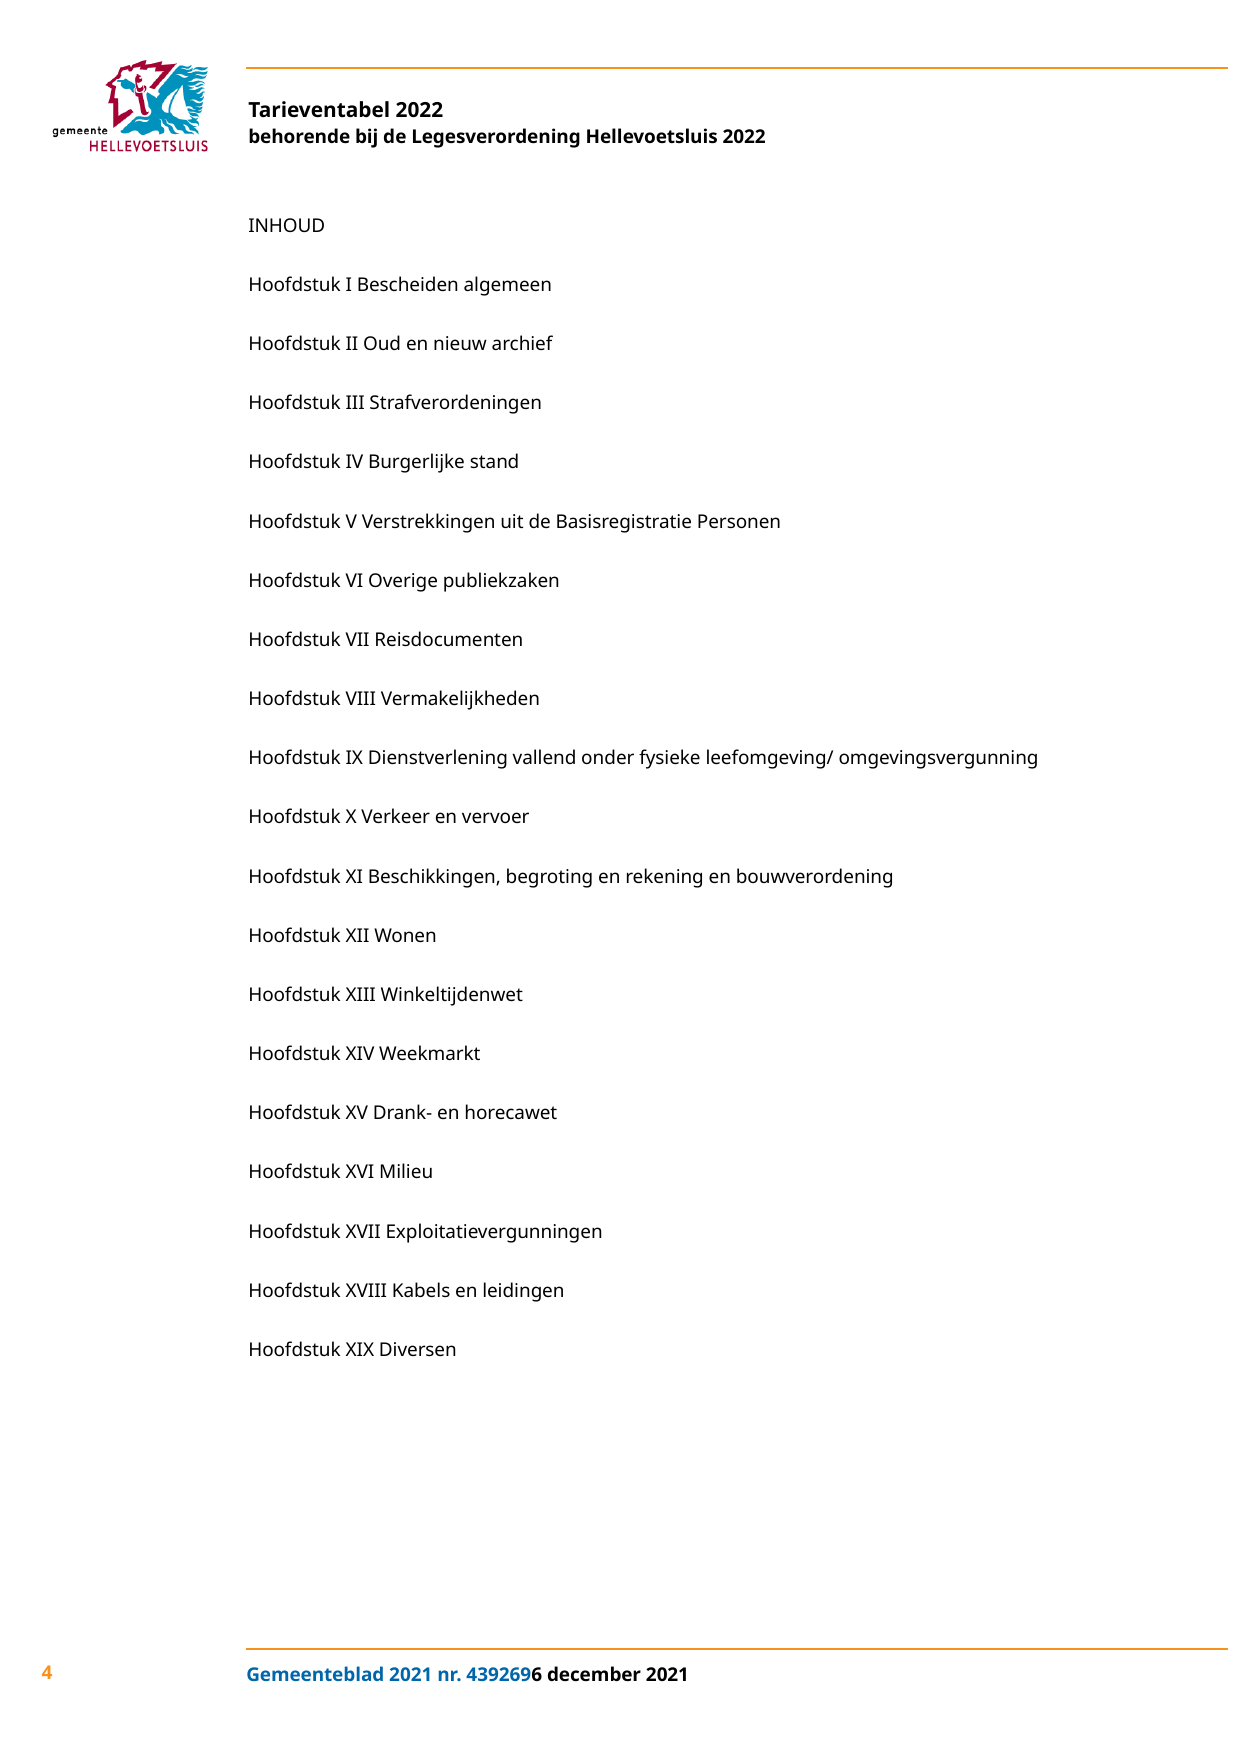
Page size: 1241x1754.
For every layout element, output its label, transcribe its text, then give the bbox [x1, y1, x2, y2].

text Hoofdstuk XI Beschikkingen, begroting en rekening en bouwverordening [248, 863, 1152, 889]
text Hoofdstuk XVII Exploitatievergunningen [248, 1218, 1152, 1244]
picture [41, 47, 231, 172]
text INHOUD [248, 212, 1152, 238]
text Hoofdstuk III Strafverordeningen [248, 389, 1152, 415]
text Hoofdstuk V Verstrekkingen uit de Basisregistratie Personen [248, 508, 1152, 534]
text Hoofdstuk VI Overige publiekzaken [248, 567, 1152, 593]
text Hoofdstuk XVIII Kabels en leidingen [248, 1277, 1152, 1303]
text Hoofdstuk XIX Diversen [248, 1336, 1152, 1362]
text Hoofdstuk IV Burgerlijke stand [248, 449, 1152, 474]
text Hoofdstuk I Bescheiden algemeen [248, 271, 1152, 297]
text Hoofdstuk XIII Winkeltijdenwet [248, 981, 1152, 1007]
text Hoofdstuk XVI Milieu [248, 1159, 1152, 1184]
text Hoofdstuk XV Drank- en horecawet [248, 1099, 1152, 1125]
text Hoofdstuk II Oud en nieuw archief [248, 330, 1152, 356]
text Hoofdstuk XII Wonen [248, 922, 1152, 948]
text Hoofdstuk VII Reisdocumenten [248, 626, 1152, 652]
text Hoofdstuk X Verkeer en vervoer [248, 804, 1152, 829]
text Tarieventabel 2022 [248, 95, 1152, 123]
text behorende bij de Legesverordening Hellevoetsluis 2022 [248, 123, 1152, 149]
text Hoofdstuk XIV Weekmarkt [248, 1040, 1152, 1066]
text Hoofdstuk IX Dienstverlening vallend onder fysieke leefomgeving/ omgevingsvergunning [248, 744, 1152, 770]
text Hoofdstuk VIII Vermakelijkheden [248, 685, 1152, 711]
